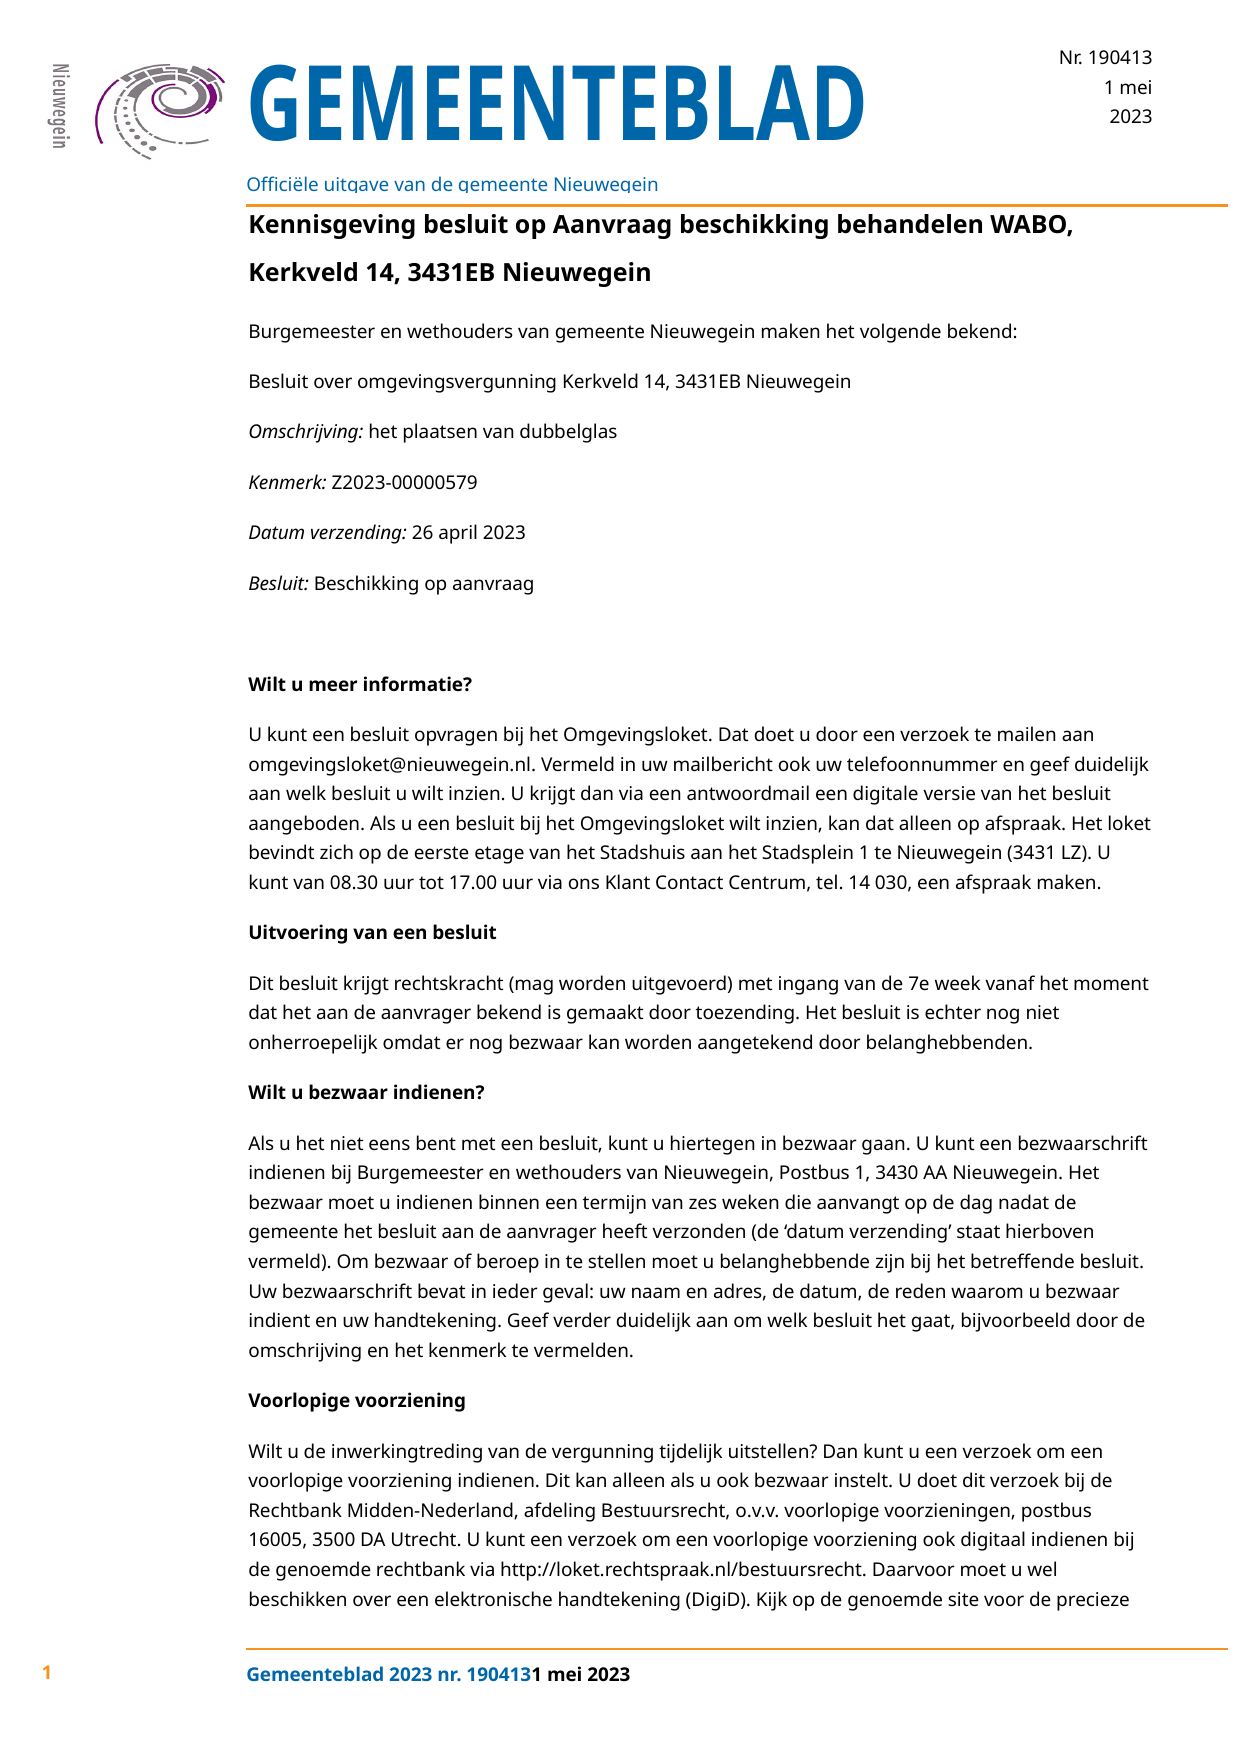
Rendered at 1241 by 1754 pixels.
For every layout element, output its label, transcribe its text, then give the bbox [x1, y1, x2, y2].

text Wilt u meer informatie? [248, 671, 1152, 697]
text U kunt een besluit opvragen bij het Omgevingsloket. Dat doet u door een verzoek te mailen aan omgevingsloket@nieuwegein.nl. Vermeld in uw mailbericht ook uw telefoonnummer en geef duidelijk aan welk besluit u wilt inzien. U krijgt dan via een antwoordmail een digitale versie van het besluit aangeboden. Als u een besluit bij het Omgevingsloket wilt inzien, kan dat alleen op afspraak. Het loket bevindt zich op de eerste etage van het Stadshuis aan het Stadsplein 1 te Nieuwegein (3431 LZ). U kunt van 08.30 uur tot 17.00 uur via ons Klant Contact Centrum, tel. 14 030, een afspraak maken. [248, 721, 1152, 895]
text Kenmerk: Z2023-00000579 [248, 469, 1152, 495]
text Uitvoering van een besluit [248, 919, 1152, 945]
text Wilt u de inwerkingtreding van de vergunning tijdelijk uitstellen? Dan kunt u een verzoek om een voorlopige voorziening indienen. Dit kan alleen als u ook bezwaar instelt. U doet dit verzoek bij de Rechtbank Midden-Nederland, afdeling Bestuursrecht, o.v.v. voorlopige voorzieningen, postbus 16005, 3500 DA Utrecht. U kunt een verzoek om een voorlopige voorziening ook digitaal indienen bij de genoemde rechtbank via http://loket.rechtspraak.nl/bestuursrecht. Daarvoor moet u wel beschikken over een elektronische handtekening (DigiD). Kijk op de genoemde site voor de precieze [248, 1438, 1152, 1612]
text Omschrijving: het plaatsen van dubbelglas [248, 419, 1152, 444]
text Burgemeester en wethouders van gemeente Nieuwegein maken het volgende bekend: [248, 318, 1152, 344]
text Kennisgeving besluit op Aanvraag beschikking behandelen WABO, Kerkveld 14, 3431EB Nieuwegein [248, 207, 1152, 288]
text Dit besluit krijgt rechtskracht (mag worden uitgevoerd) met ingang van de 7e week vanaf het moment dat het aan de aanvrager bekend is gemaakt door toezending. Het besluit is echter nog niet onherroepelijk omdat er nog bezwaar kan worden aangetekend door belanghebbenden. [248, 970, 1152, 1055]
text Besluit over omgevingsvergunning Kerkveld 14, 3431EB Nieuwegein [248, 368, 1152, 394]
text Voorlopige voorziening [248, 1387, 1152, 1413]
text Als u het niet eens bent met een besluit, kunt u hiertegen in bezwaar gaan. U kunt een bezwaarschrift indienen bij Burgemeester en wethouders van Nieuwegein, Postbus 1, 3430 AA Nieuwegein. Het bezwaar moet u indienen binnen een termijn van zes weken die aanvangt op de dag nadat de gemeente het besluit aan de aanvrager heeft verzonden (de ‘datum verzending’ staat hierboven vermeld). Om bezwaar of beroep in te stellen moet u belanghebbende zijn bij het betreffende besluit. Uw bezwaarschrift bevat in ieder geval: uw naam en adres, de datum, de reden waarom u bezwaar indient en uw handtekening. Geef verder duidelijk aan om welk besluit het gaat, bijvoorbeeld door de omschrijving en het kenmerk te vermelden. [248, 1130, 1152, 1363]
text Datum verzending: 26 april 2023 [248, 519, 1152, 545]
text Wilt u bezwaar indienen? [248, 1079, 1152, 1105]
text Besluit: Beschikking op aanvraag [248, 570, 1152, 596]
picture [41, 47, 231, 172]
